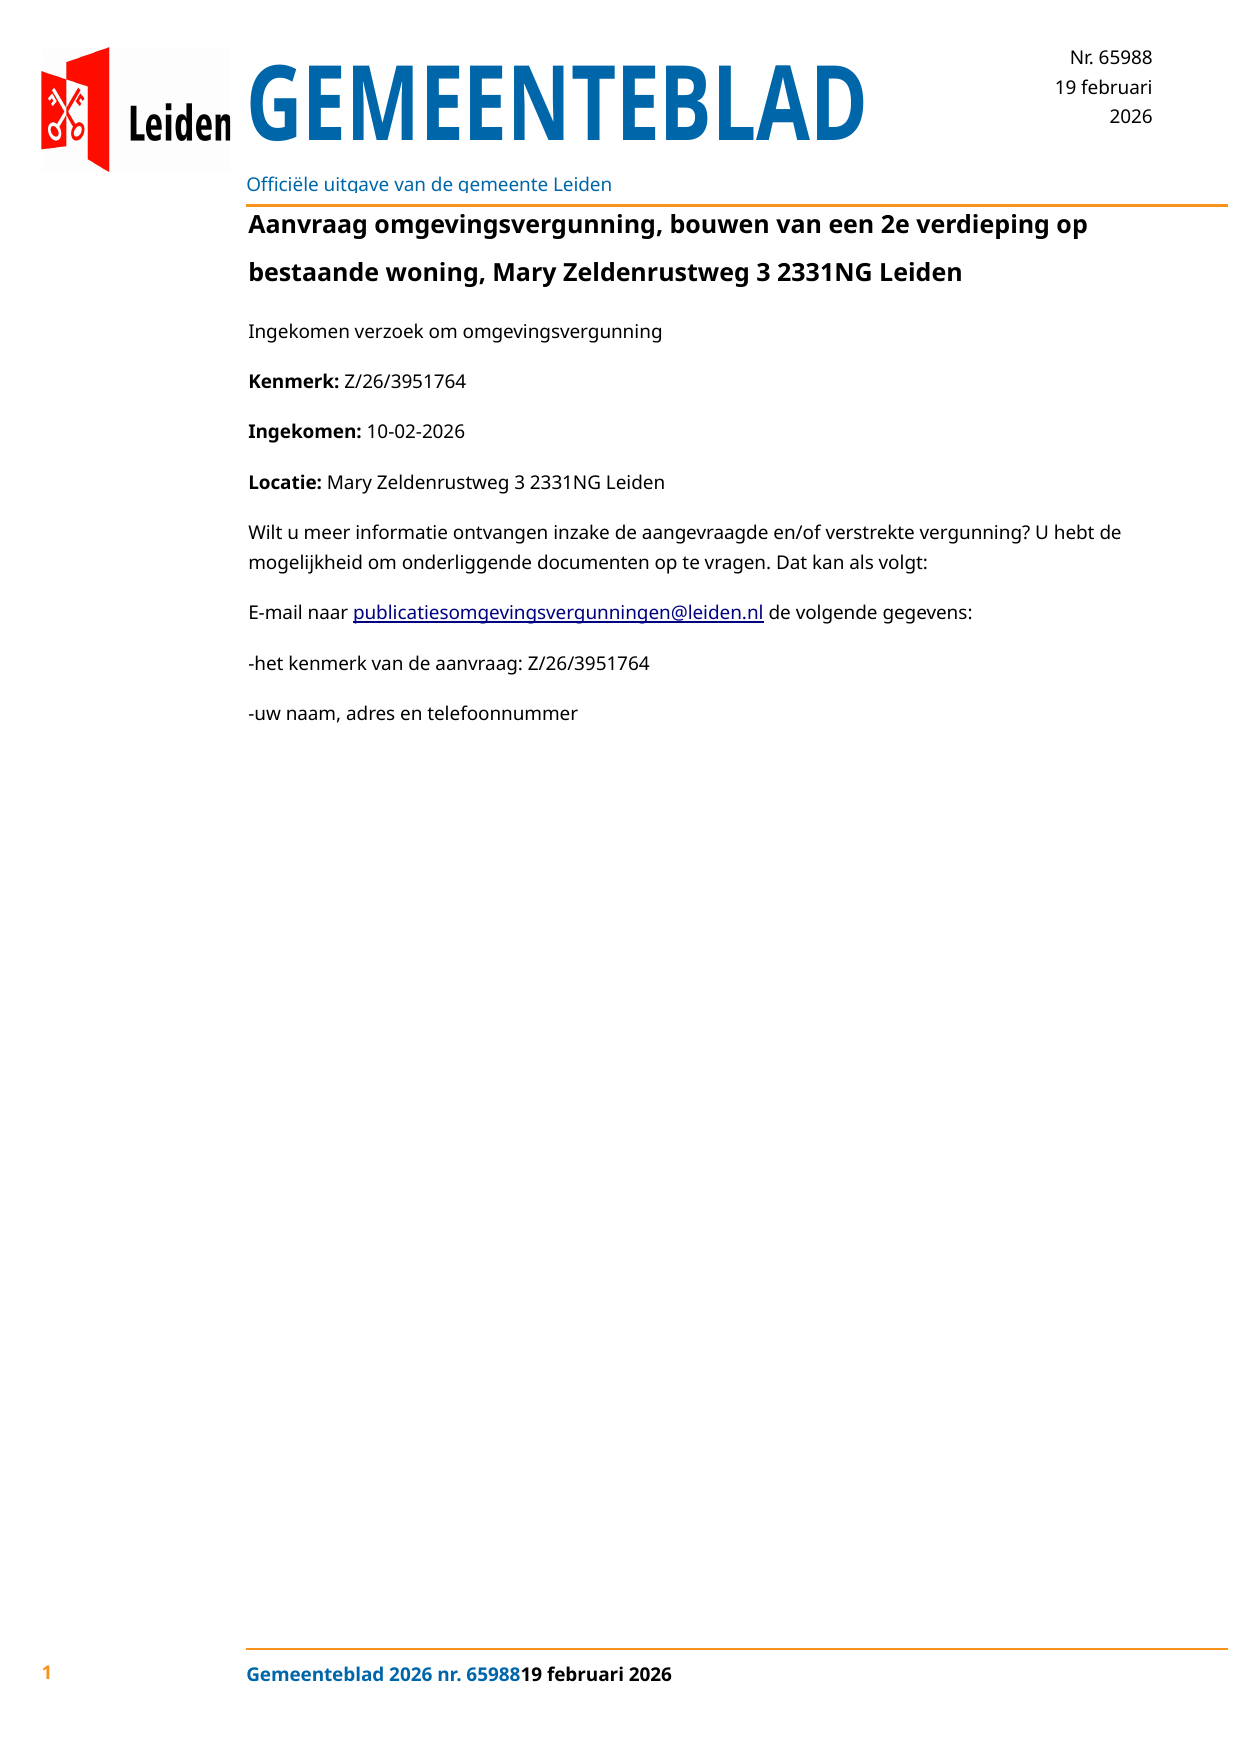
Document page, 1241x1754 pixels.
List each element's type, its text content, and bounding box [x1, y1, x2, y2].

text E-mail naar publicatiesomgevingsvergunningen@leiden.nl de volgende gegevens: [248, 599, 1152, 625]
text Wilt u meer informatie ontvangen inzake de aangevraagde en/of verstrekte vergunning? U hebt de mogelijkheid om onderliggende documenten op te vragen. Dat kan als volgt: [248, 519, 1152, 575]
text Ingekomen verzoek om omgevingsvergunning [248, 318, 1152, 344]
text Aanvraag omgevingsvergunning, bouwen van een 2e verdieping op bestaande woning, Mary Zeldenrustweg 3 2331NG Leiden [248, 207, 1152, 288]
text Kenmerk: Z/26/3951764 [248, 368, 1152, 394]
text -het kenmerk van de aanvraag: Z/26/3951764 [248, 650, 1152, 676]
text Ingekomen: 10-02-2026 [248, 419, 1152, 444]
picture [41, 47, 231, 172]
text -uw naam, adres en telefoonnummer [248, 700, 1152, 726]
text Locatie: Mary Zeldenrustweg 3 2331NG Leiden [248, 469, 1152, 495]
